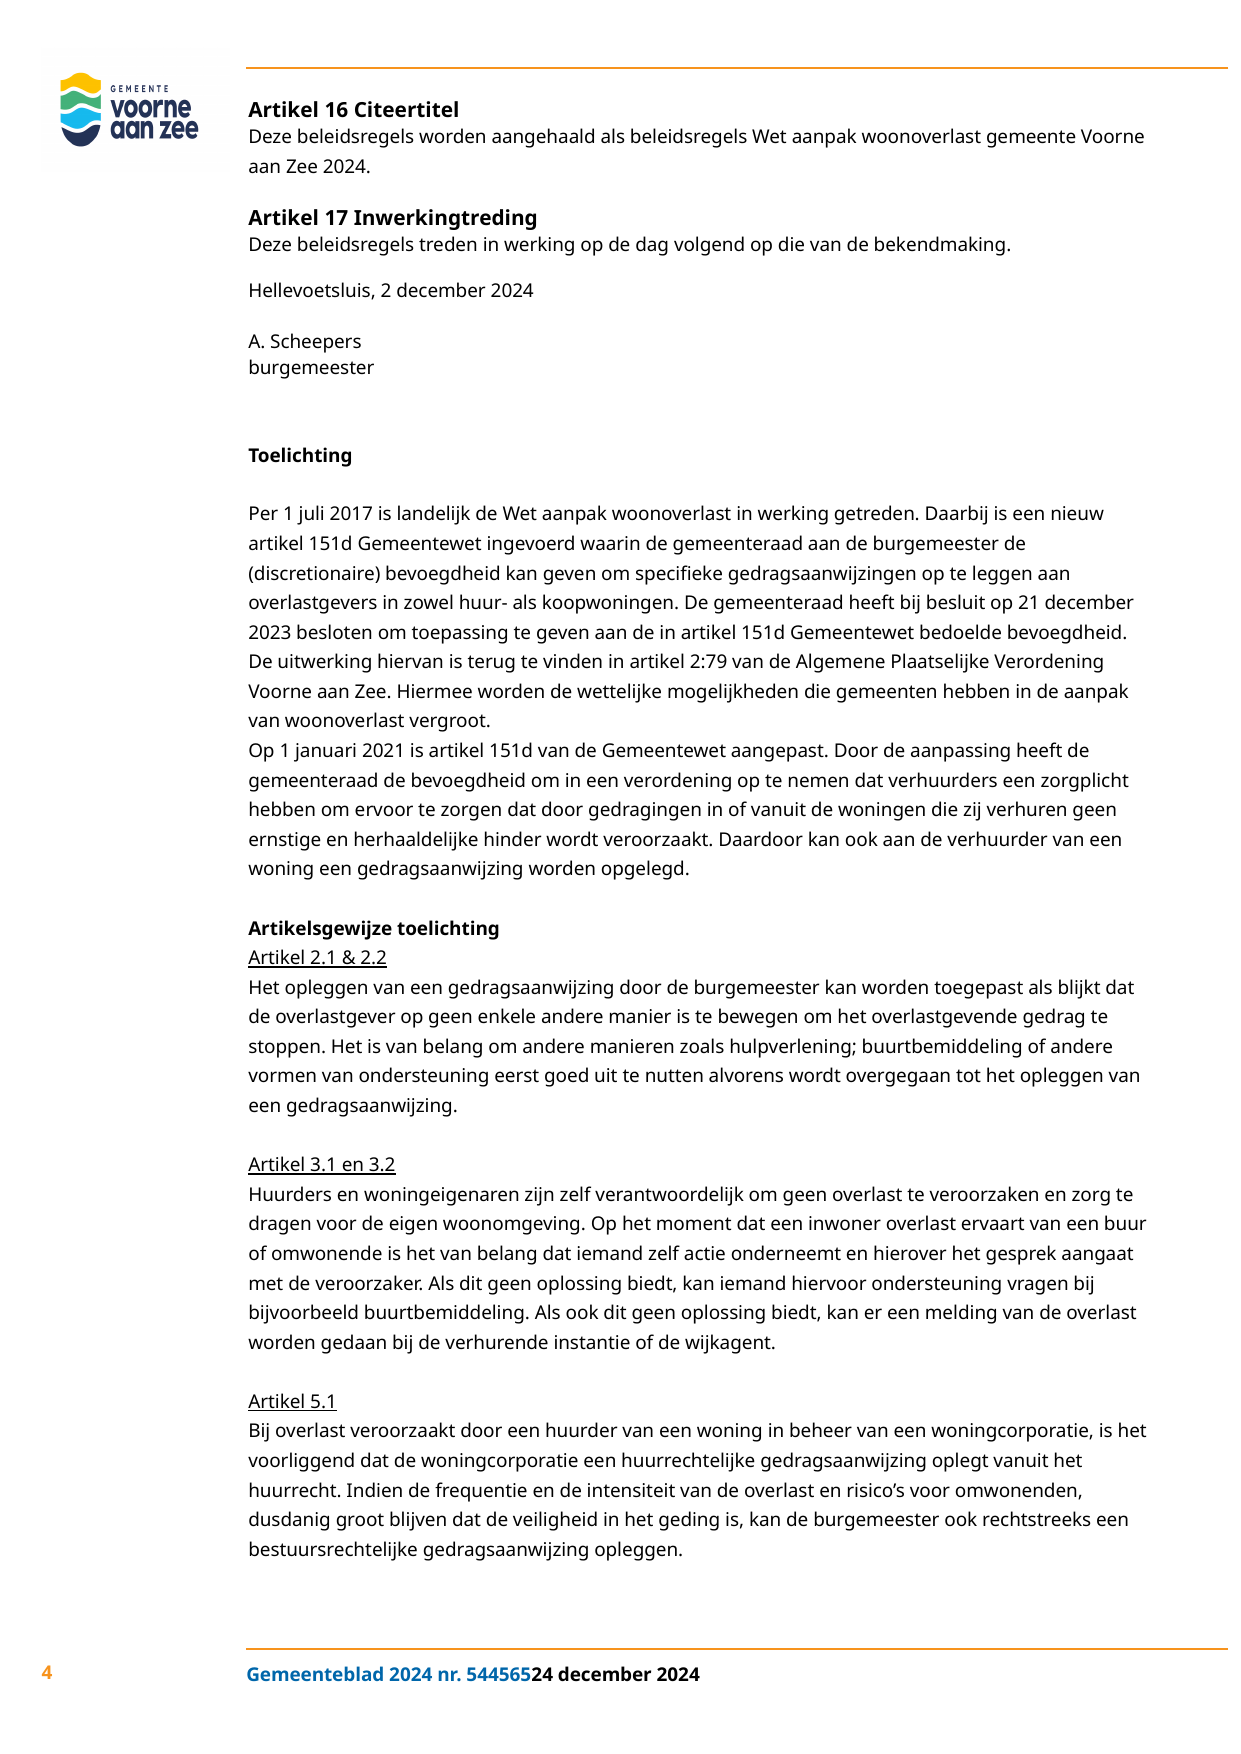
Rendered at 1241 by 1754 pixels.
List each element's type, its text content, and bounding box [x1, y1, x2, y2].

text Artikel 3.1 en 3.2 [248, 1151, 1152, 1177]
text Huurders en woningeigenaren zijn zelf verantwoordelijk om geen overlast te veroorzaken en zorg te dragen voor de eigen woonomgeving. Op het moment dat een inwoner overlast ervaart van een buur of omwonende is het van belang dat iemand zelf actie onderneemt en hierover het gesprek aangaat met de veroorzaker. Als dit geen oplossing biedt, kan iemand hiervoor ondersteuning vragen bij bijvoorbeeld buurtbemiddeling. Als ook dit geen oplossing biedt, kan er een melding van de overlast worden gedaan bij de verhurende instantie of de wijkagent. [248, 1181, 1152, 1354]
text Hellevoetsluis, 2 december 2024 [248, 277, 1152, 303]
text Artikel 17 Inwerkingtreding [248, 203, 1152, 232]
text Bij overlast veroorzaakt door een huurder van een woning in beheer van een woningcorporatie, is het voorliggend dat de woningcorporatie een huurrechtelijke gedragsaanwijzing oplegt vanuit het huurrecht. Indien de frequentie en de intensiteit van de overlast en risico’s voor omwonenden, dusdanig groot blijven dat de veiligheid in het geding is, kan de burgemeester ook rechtstreeks een bestuursrechtelijke gedragsaanwijzing opleggen. [248, 1418, 1152, 1562]
text burgemeester [248, 354, 1152, 380]
text Op 1 januari 2021 is artikel 151d van de Gemeentewet aangepast. Door de aanpassing heeft de gemeenteraad de bevoegdheid om in een verordening op te nemen dat verhuurders een zorgplicht hebben om ervoor te zorgen dat door gedragingen in of vanuit de woningen die zij verhuren geen ernstige en herhaaldelijke hinder wordt veroorzaakt. Daardoor kan ook aan de verhuurder van een woning een gedragsaanwijzing worden opgelegd. [248, 737, 1152, 881]
picture [41, 47, 231, 172]
text Deze beleidsregels treden in werking op de dag volgend op die van de bekendmaking. [248, 232, 1152, 257]
text Per 1 juli 2017 is landelijk de Wet aanpak woonoverlast in werking getreden. Daarbij is een nieuw artikel 151d Gemeentewet ingevoerd waarin de gemeenteraad aan de burgemeester de (discretionaire) bevoegdheid kan geven om specifieke gedragsaanwijzingen op te leggen aan overlastgevers in zowel huur- als koopwoningen. De gemeenteraad heeft bij besluit op 21 december 2023 besloten om toepassing te geven aan de in artikel 151d Gemeentewet bedoelde bevoegdheid. De uitwerking hiervan is terug te vinden in artikel 2:79 van de Algemene Plaatselijke Verordening Voorne aan Zee. Hiermee worden de wettelijke mogelijkheden die gemeenten hebben in de aanpak van woonoverlast vergroot. [248, 501, 1152, 733]
text Toelichting [248, 432, 1152, 471]
text Het opleggen van een gedragsaanwijzing door de burgemeester kan worden toegepast als blijkt dat de overlastgever op geen enkele andere manier is te bewegen om het overlastgevende gedrag te stoppen. Het is van belang om andere manieren zoals hulpverlening; buurtbemiddeling of andere vormen van ondersteuning eerst goed uit te nutten alvorens wordt overgegaan tot het opleggen van een gedragsaanwijzing. [248, 974, 1152, 1118]
text Artikel 2.1 & 2.2 [248, 944, 1152, 970]
text A. Scheepers [248, 329, 1152, 354]
text Artikelsgewijze toelichting [248, 915, 1152, 940]
text Deze beleidsregels worden aangehaald als beleidsregels Wet aanpak woonoverlast gemeente Voorne aan Zee 2024. [248, 123, 1152, 178]
text Artikel 16 Citeertitel [248, 95, 1152, 123]
text Artikel 5.1 [248, 1388, 1152, 1414]
